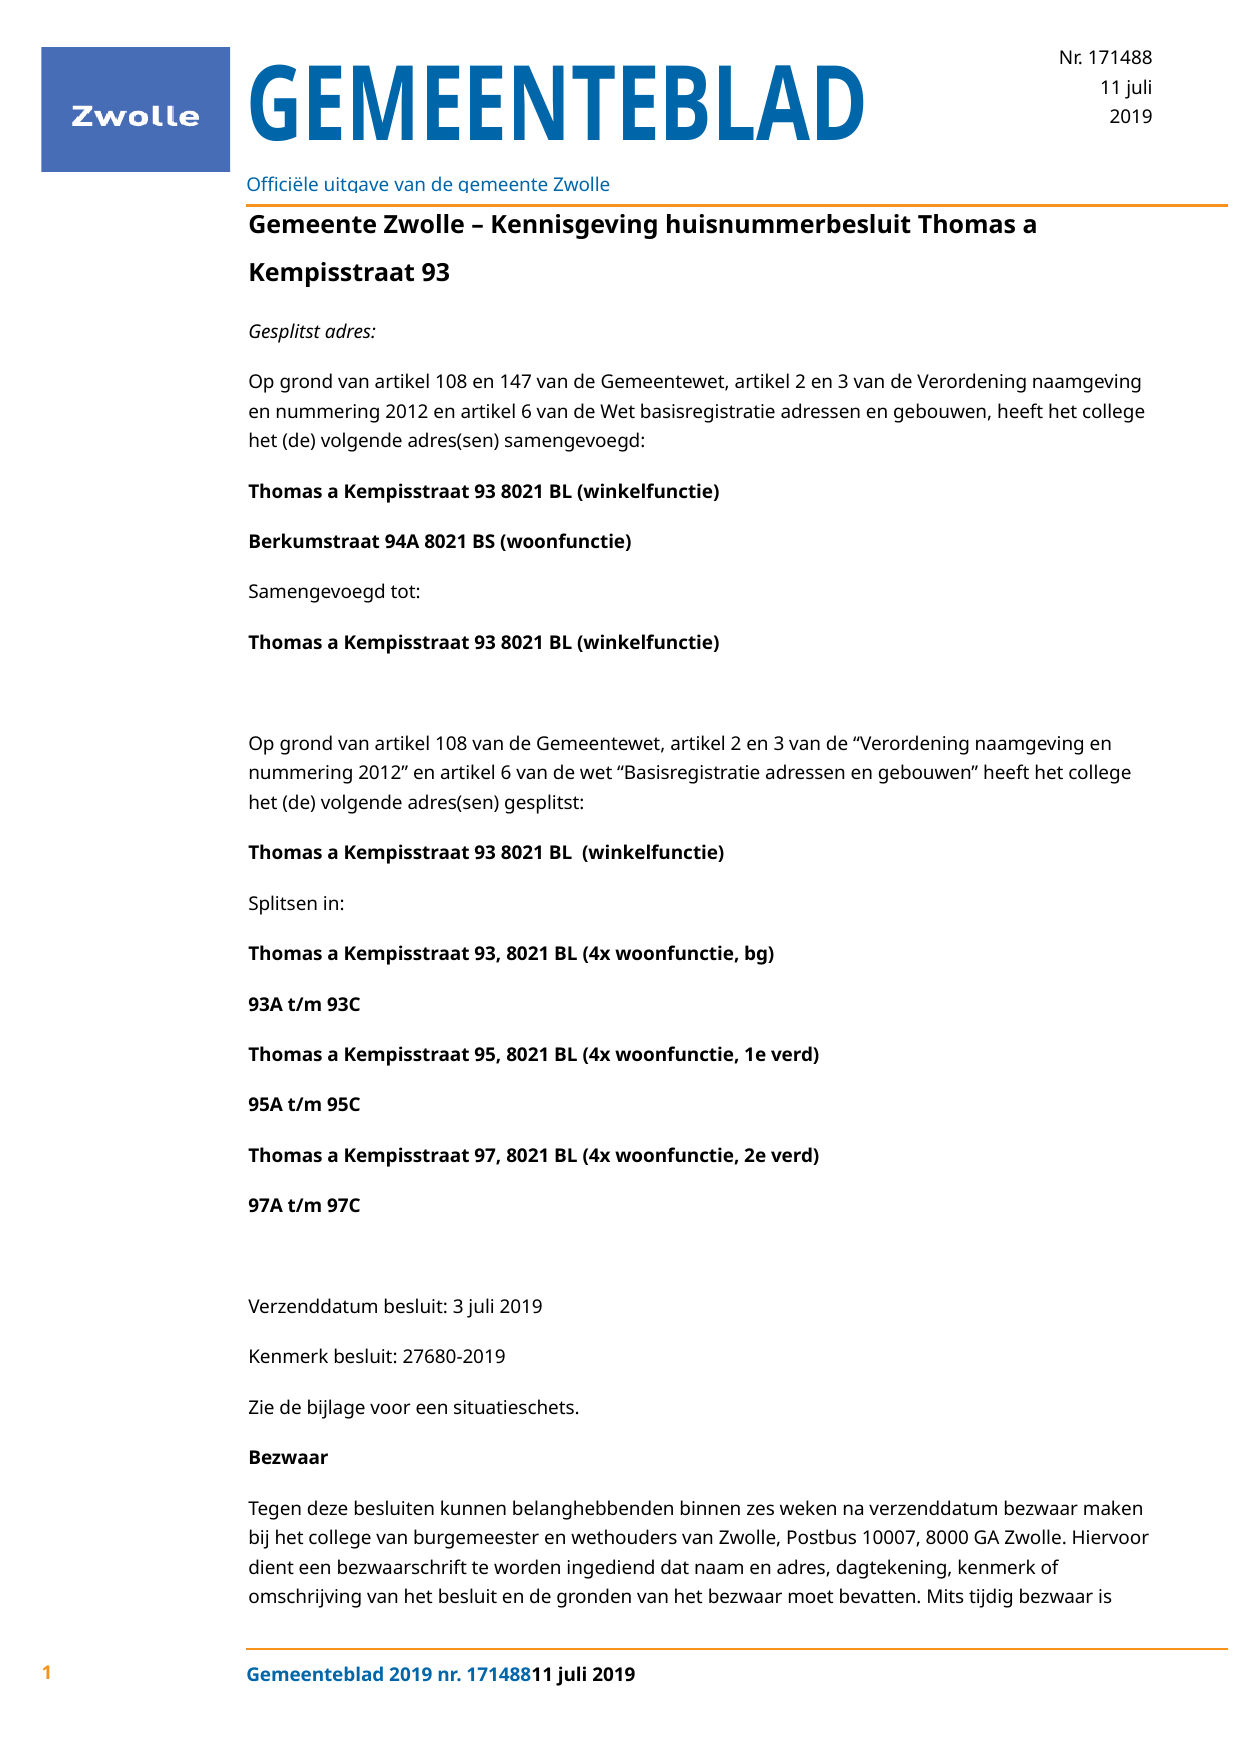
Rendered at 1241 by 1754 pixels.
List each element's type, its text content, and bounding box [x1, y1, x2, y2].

text Thomas a Kempisstraat 93 8021 BL (winkelfunctie) [248, 629, 1152, 655]
text Splitsen in: [248, 890, 1152, 916]
text Tegen deze besluiten kunnen belanghebbenden binnen zes weken na verzenddatum bezwaar maken bij het college van burgemeester en wethouders van Zwolle, Postbus 10007, 8000 GA Zwolle. Hiervoor dient een bezwaarschrift te worden ingediend dat naam en adres, dagtekening, kenmerk of omschrijving van het besluit en de gronden van het bezwaar moet bevatten. Mits tijdig bezwaar is [248, 1495, 1152, 1609]
text 93A t/m 93C [248, 991, 1152, 1017]
text Kenmerk besluit: 27680-2019 [248, 1344, 1152, 1369]
text 97A t/m 97C [248, 1192, 1152, 1218]
text Samengevoegd tot: [248, 579, 1152, 604]
text Verzenddatum besluit: 3 juli 2019 [248, 1293, 1152, 1319]
text Thomas a Kempisstraat 93 8021 BL (winkelfunctie) [248, 478, 1152, 504]
text Thomas a Kempisstraat 93 8021 BL (winkelfunctie) [248, 839, 1152, 865]
text Op grond van artikel 108 en 147 van de Gemeentewet, artikel 2 en 3 van de Verordening naamgeving en nummering 2012 en artikel 6 van de Wet basisregistratie adressen en gebouwen, heeft het college het (de) volgende adres(sen) samengevoegd: [248, 368, 1152, 453]
text Op grond van artikel 108 van de Gemeentewet, artikel 2 en 3 van de “Verordening naamgeving en nummering 2012” en artikel 6 van de wet “Basisregistratie adressen en gebouwen” heeft het college het (de) volgende adres(sen) gesplitst: [248, 730, 1152, 815]
text Bezwaar [248, 1444, 1152, 1470]
text Zie de bijlage voor een situatieschets. [248, 1394, 1152, 1420]
text Gesplitst adres: [248, 318, 1152, 344]
picture [41, 47, 231, 172]
text Gemeente Zwolle – Kennisgeving huisnummerbesluit Thomas a Kempisstraat 93 [248, 207, 1152, 288]
text Thomas a Kempisstraat 95, 8021 BL (4x woonfunctie, 1e verd) [248, 1041, 1152, 1067]
text Berkumstraat 94A 8021 BS (woonfunctie) [248, 528, 1152, 554]
text 95A t/m 95C [248, 1092, 1152, 1117]
text Thomas a Kempisstraat 93, 8021 BL (4x woonfunctie, bg) [248, 940, 1152, 966]
text Thomas a Kempisstraat 97, 8021 BL (4x woonfunctie, 2e verd) [248, 1142, 1152, 1168]
